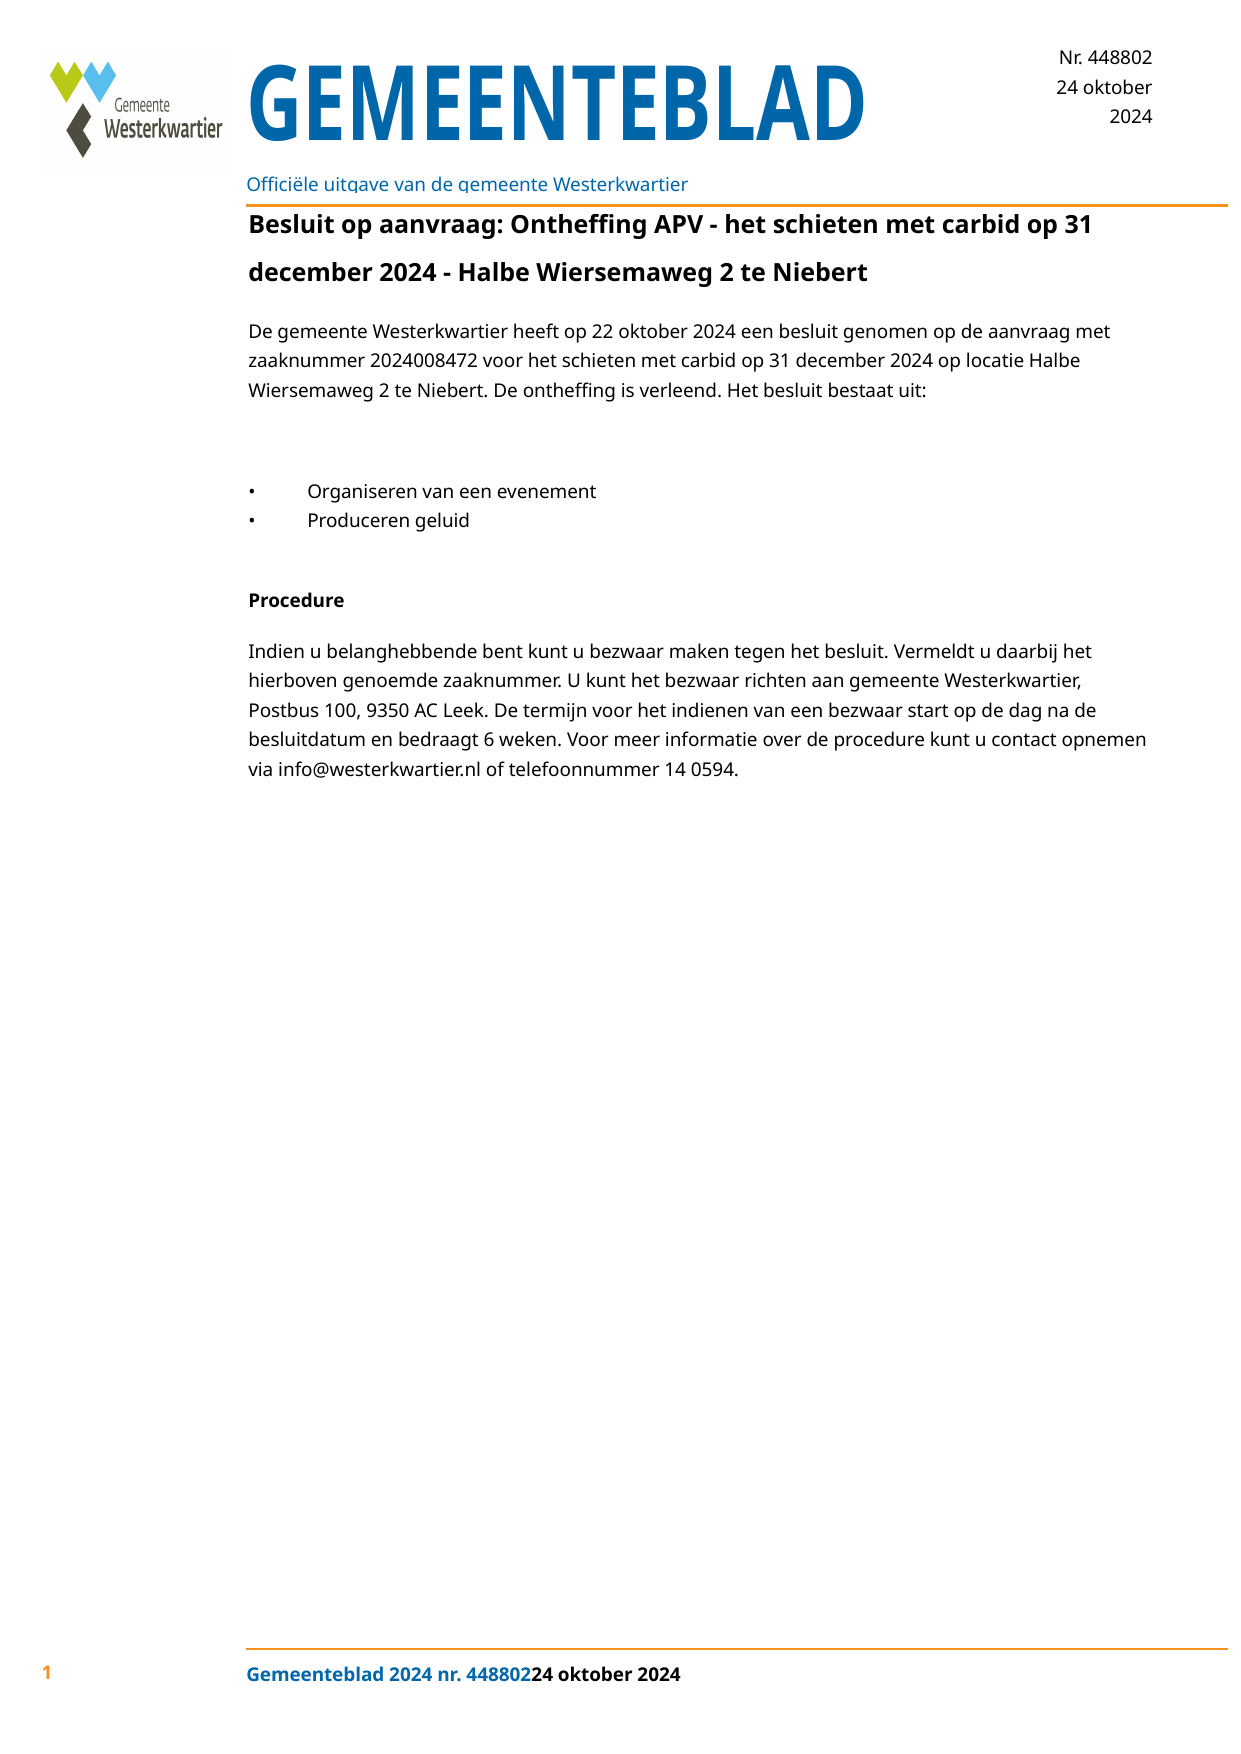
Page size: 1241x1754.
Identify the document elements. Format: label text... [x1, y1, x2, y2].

picture [41, 47, 231, 172]
text Procedure [248, 587, 1152, 613]
text De gemeente Westerkwartier heeft op 22 oktober 2024 een besluit genomen op de aanvraag met zaaknummer 2024008472 voor het schieten met carbid op 31 december 2024 op locatie Halbe Wiersemaweg 2 te Niebert. De ontheffing is verleend. Het besluit bestaat uit: [248, 318, 1152, 403]
text Indien u belanghebbende bent kunt u bezwaar maken tegen het besluit. Vermeldt u daarbij het hierboven genoemde zaaknummer. U kunt het bezwaar richten aan gemeente Westerkwartier, Postbus 100, 9350 AC Leek. De termijn voor het indienen van een bezwaar start op de dag na de besluitdatum en bedraagt 6 weken. Voor meer informatie over de procedure kunt u contact opnemen via info@westerkwartier.nl of telefoonnummer 14 0594. [248, 638, 1152, 782]
text Besluit op aanvraag: Ontheffing APV - het schieten met carbid op 31 december 2024 - Halbe Wiersemaweg 2 te Niebert [248, 207, 1152, 288]
list Organiseren van een evenement [248, 478, 1152, 504]
list Produceren geluid [248, 507, 1152, 533]
